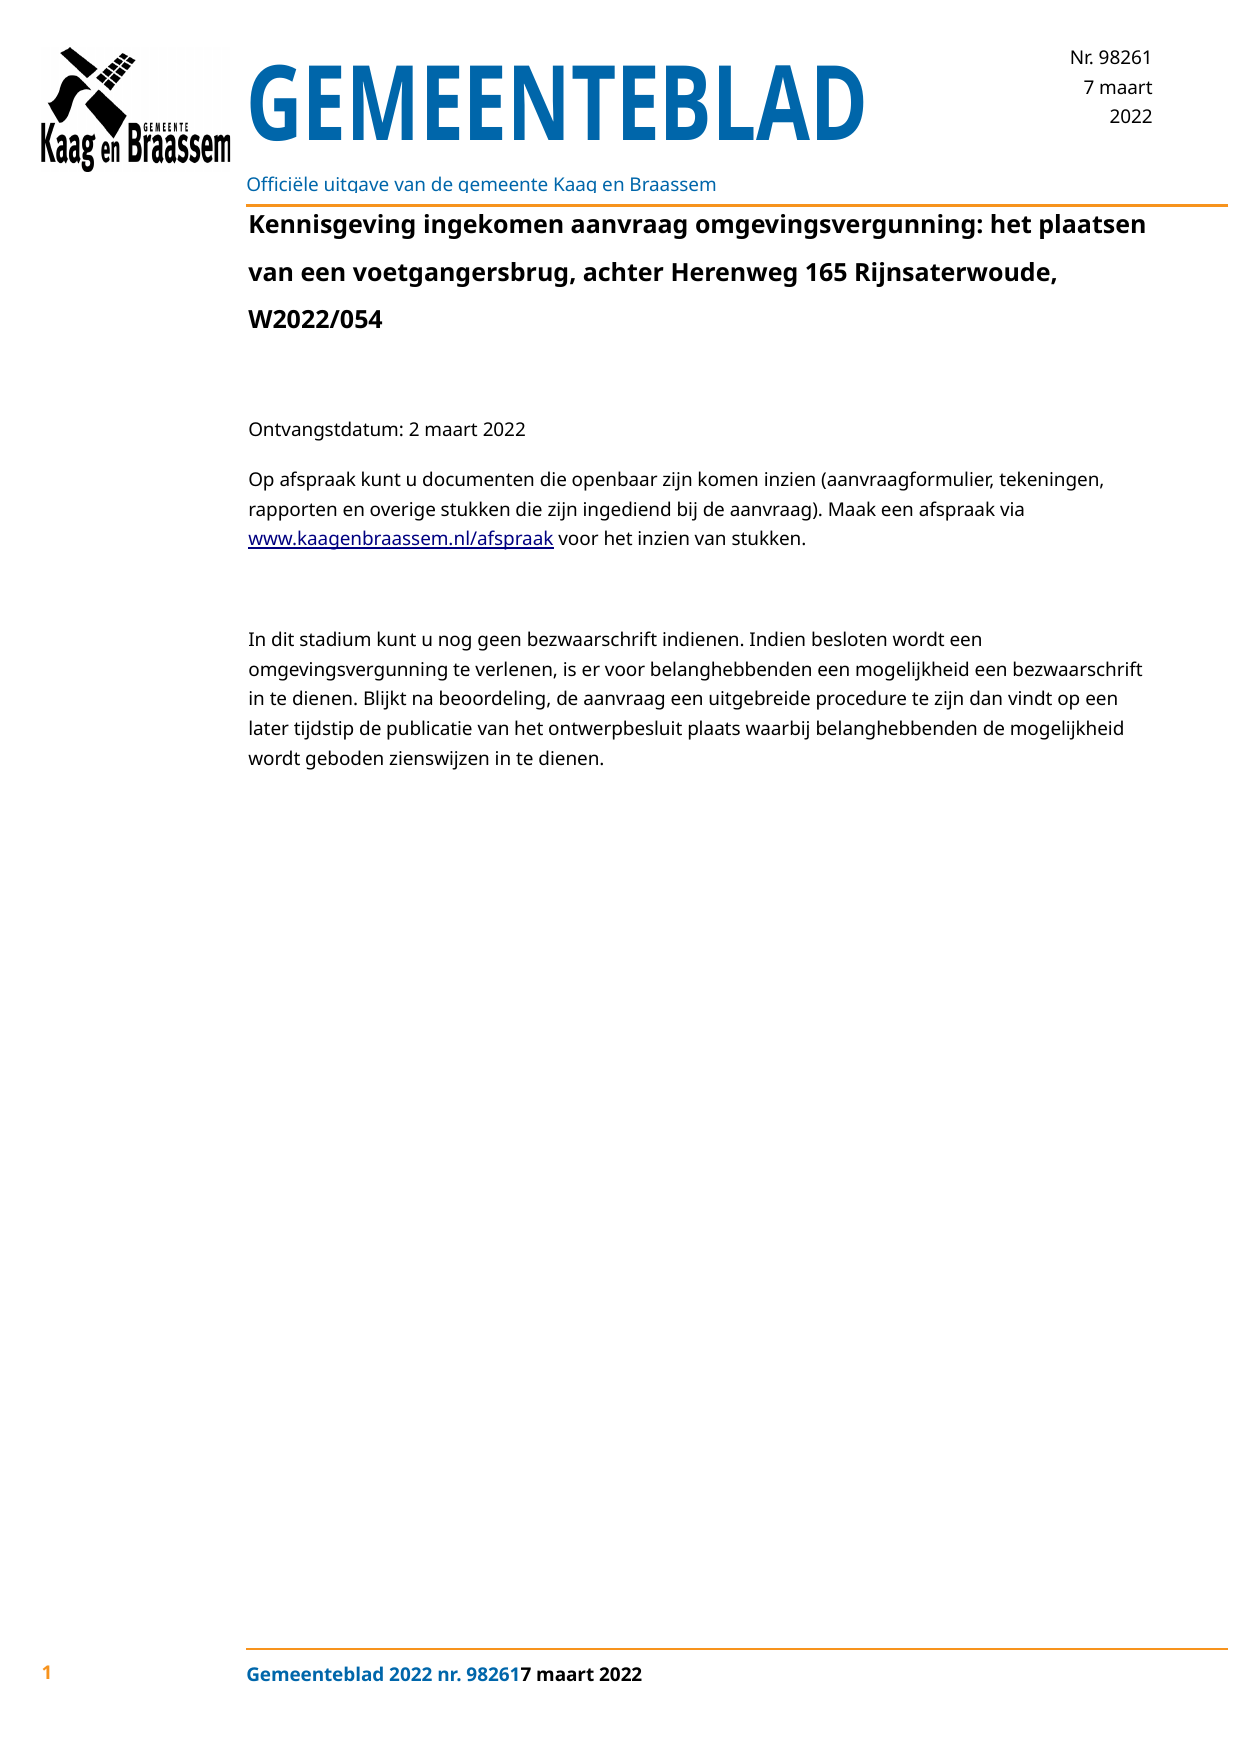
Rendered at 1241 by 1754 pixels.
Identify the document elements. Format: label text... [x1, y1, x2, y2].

text In dit stadium kunt u nog geen bezwaarschrift indienen. Indien besloten wordt een omgevingsvergunning te verlenen, is er voor belanghebbenden een mogelijkheid een bezwaarschrift in te dienen. Blijkt na beoordeling, de aanvraag een uitgebreide procedure te zijn dan vindt op een later tijdstip de publicatie van het ontwerpbesluit plaats waarbij belanghebbenden de mogelijkheid wordt geboden zienswijzen in te dienen. [248, 626, 1152, 770]
text Op afspraak kunt u documenten die openbaar zijn komen inzien (aanvraagformulier, tekeningen, rapporten en overige stukken die zijn ingediend bij de aanvraag). Maak een afspraak via www.kaagenbraassem.nl/afspraak voor het inzien van stukken. [248, 466, 1152, 551]
text Kennisgeving ingekomen aanvraag omgevingsvergunning: het plaatsen van een voetgangersbrug, achter Herenweg 165 Rijnsaterwoude, W2022/054 [248, 207, 1152, 336]
picture [41, 47, 231, 172]
text Ontvangstdatum: 2 maart 2022 [248, 416, 1152, 442]
